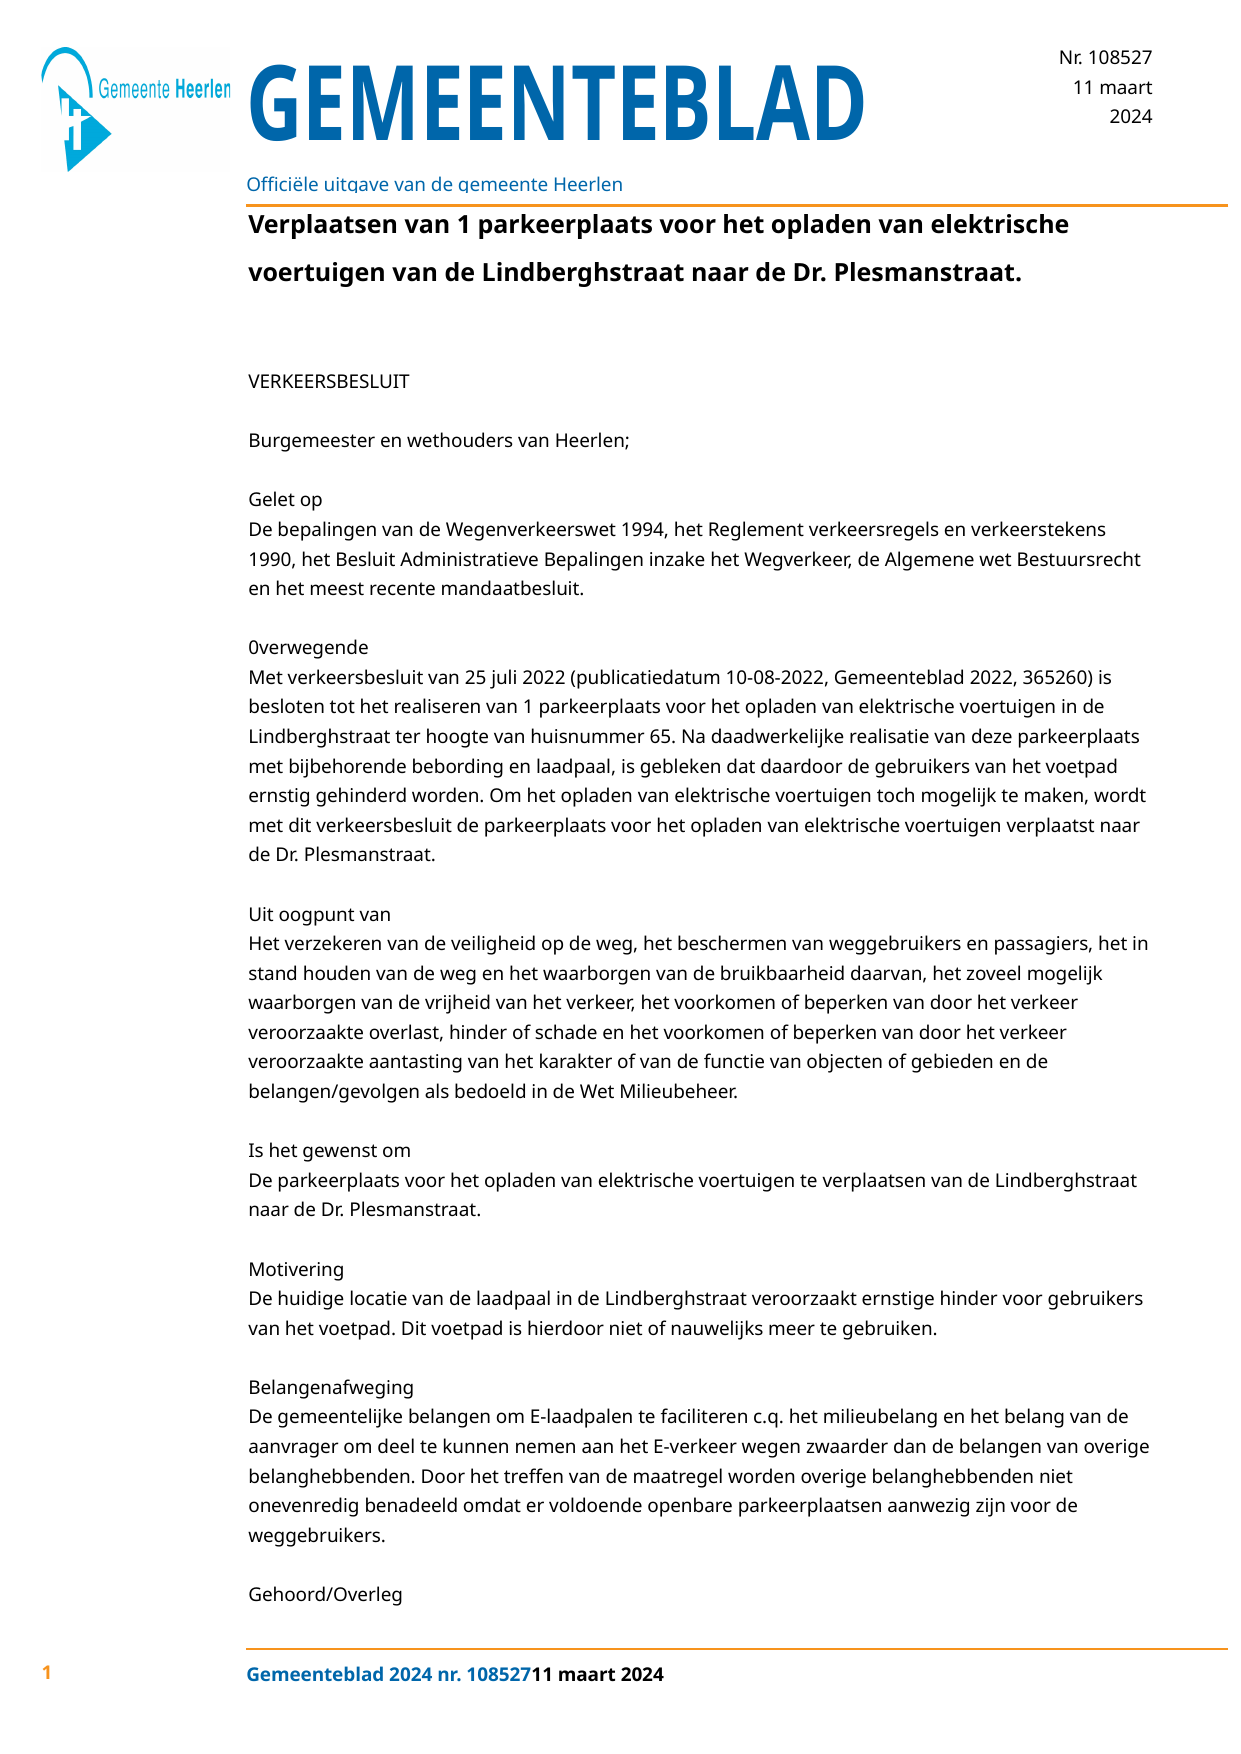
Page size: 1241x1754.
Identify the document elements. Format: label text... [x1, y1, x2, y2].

text Verplaatsen van 1 parkeerplaats voor het opladen van elektrische voertuigen van de Lindberghstraat naar de Dr. Plesmanstraat. [248, 207, 1152, 288]
text Motivering [248, 1256, 1152, 1281]
text De gemeentelijke belangen om E-laadpalen te faciliteren c.q. het milieubelang en het belang van de aanvrager om deel te kunnen nemen aan het E-verkeer wegen zwaarder dan de belangen van overige belanghebbenden. Door het treffen van de maatregel worden overige belanghebbenden niet onevenredig benadeeld omdat er voldoende openbare parkeerplaatsen aanwezig zijn voor de weggebruikers. [248, 1404, 1152, 1548]
picture [41, 47, 231, 172]
text Is het gewenst om [248, 1137, 1152, 1163]
text Gelet op [248, 487, 1152, 512]
text Het verzekeren van de veiligheid op de weg, het beschermen van weggebruikers en passagiers, het in stand houden van de weg en het waarborgen van de bruikbaarheid daarvan, het zoveel mogelijk waarborgen van de vrijheid van het verkeer, het voorkomen of beperken van door het verkeer veroorzaakte overlast, hinder of schade en het voorkomen of beperken van door het verkeer veroorzaakte aantasting van het karakter of van de functie van objecten of gebieden en de belangen/gevolgen als bedoeld in de Wet Milieubeheer. [248, 930, 1152, 1104]
text De huidige locatie van de laadpaal in de Lindberghstraat veroorzaakt ernstige hinder voor gebruikers van het voetpad. Dit voetpad is hierdoor niet of nauwelijks meer te gebruiken. [248, 1285, 1152, 1341]
text 0verwegende [248, 634, 1152, 660]
text Met verkeersbesluit van 25 juli 2022 (publicatiedatum 10-08-2022, Gemeenteblad 2022, 365260) is besloten tot het realiseren van 1 parkeerplaats voor het opladen van elektrische voertuigen in de Lindberghstraat ter hoogte van huisnummer 65. Na daadwerkelijke realisatie van deze parkeerplaats met bijbehorende bebording en laadpaal, is gebleken dat daardoor de gebruikers van het voetpad ernstig gehinderd worden. Om het opladen van elektrische voertuigen toch mogelijk te maken, wordt met dit verkeersbesluit de parkeerplaats voor het opladen van elektrische voertuigen verplaatst naar de Dr. Plesmanstraat. [248, 664, 1152, 867]
picture [41, 47, 59, 70]
text De parkeerplaats voor het opladen van elektrische voertuigen te verplaatsen van de Lindberghstraat naar de Dr. Plesmanstraat. [248, 1167, 1152, 1222]
text Belangenafweging [248, 1374, 1152, 1400]
text Gehoord/Overleg [248, 1581, 1152, 1607]
text VERKEERSBESLUIT [248, 368, 1152, 394]
text Uit oogpunt van [248, 901, 1152, 926]
text De bepalingen van de Wegenverkeerswet 1994, het Reglement verkeersregels en verkeerstekens 1990, het Besluit Administratieve Bepalingen inzake het Wegverkeer, de Algemene wet Bestuursrecht en het meest recente mandaatbesluit. [248, 516, 1152, 601]
text Burgemeester en wethouders van Heerlen; [248, 427, 1152, 453]
